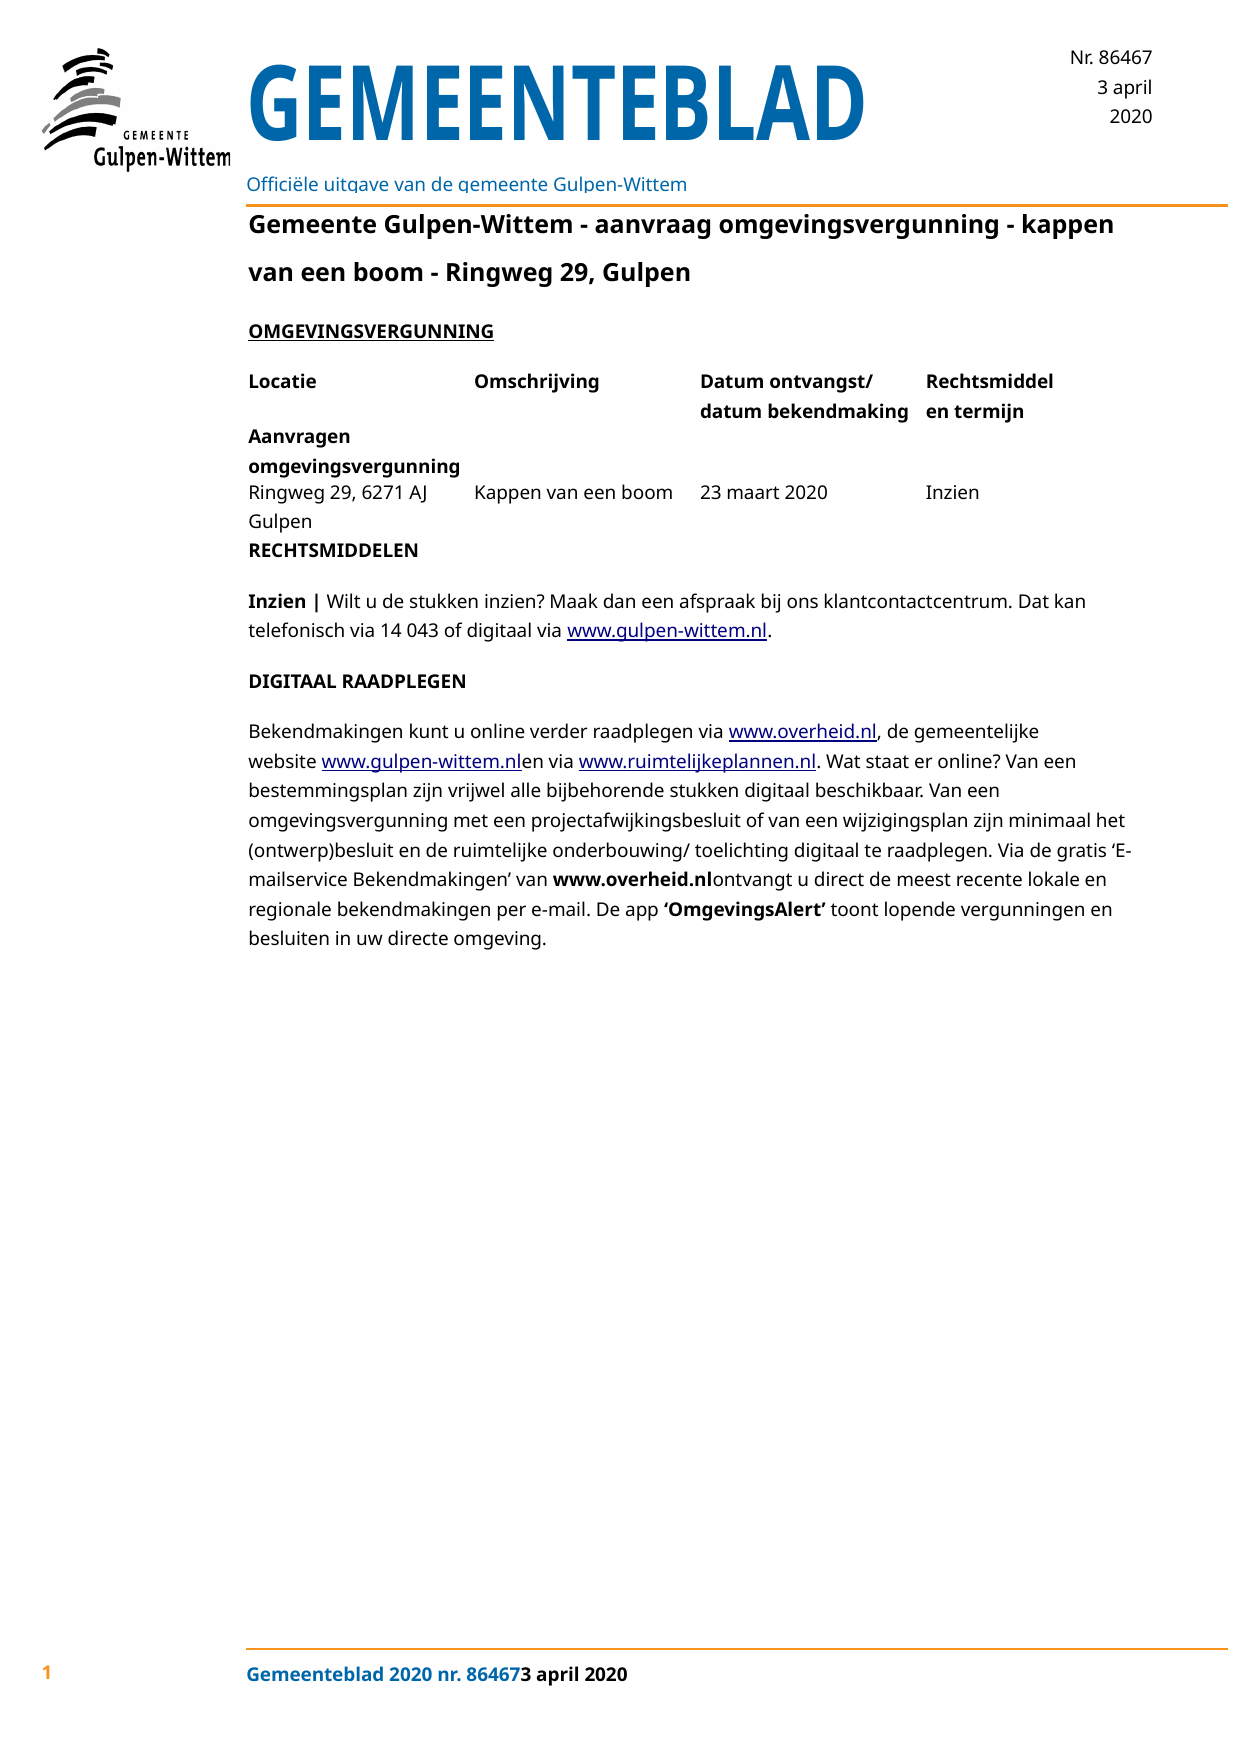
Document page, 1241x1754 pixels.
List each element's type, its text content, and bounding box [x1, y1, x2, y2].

table_cell [926, 424, 1152, 479]
table_cell [700, 424, 926, 479]
text Gemeente Gulpen-Wittem - aanvraag omgevingsvergunning - kappen van een boom - Ringweg 29, Gulpen [248, 207, 1152, 288]
text OMGEVINGSVERGUNNING [248, 318, 1152, 344]
table_cell Kappen van een boom [474, 479, 700, 534]
table_header Locatie [248, 369, 474, 424]
table_cell Aanvragen omgevingsvergunning [248, 424, 474, 479]
table_header Rechtsmiddel en termijn [926, 369, 1152, 424]
table_header Omschrijving [474, 369, 700, 424]
table_cell [474, 424, 700, 479]
picture [41, 47, 231, 172]
table_header Datum ontvangst/ datum bekendmaking [700, 369, 926, 424]
table_cell Ringweg 29, 6271 AJ Gulpen [248, 479, 474, 534]
text Inzien | Wilt u de stukken inzien? Maak dan een afspraak bij ons klantcontactcentrum. Dat kan telefonisch via 14 043 of digitaal via www.gulpen-wittem.nl. [248, 588, 1152, 643]
table_cell 23 maart 2020 [700, 479, 926, 534]
text Bekendmakingen kunt u online verder raadplegen via www.overheid.nl, de gemeentelijke website www.gulpen-wittem.nlen via www.ruimtelijkeplannen.nl. Wat staat er online? Van een bestemmingsplan zijn vrijwel alle bijbehorende stukken digitaal beschikbaar. Van een omgevingsvergunning met een projectafwijkingsbesluit of van een wijzigingsplan zijn minimaal het (ontwerp)besluit en de ruimtelijke onderbouwing/ toelichting digitaal te raadplegen. Via de gratis ‘E-mailservice Bekendmakingen’ van www.overheid.nlontvangt u direct de meest recente lokale en regionale bekendmakingen per e-mail. De app ‘OmgevingsAlert’ toont lopende vergunningen en besluiten in uw directe omgeving. [248, 718, 1152, 951]
text RECHTSMIDDELEN [248, 538, 1152, 563]
table_cell Inzien [926, 479, 1152, 534]
text DIGITAAL RAADPLEGEN [248, 668, 1152, 694]
